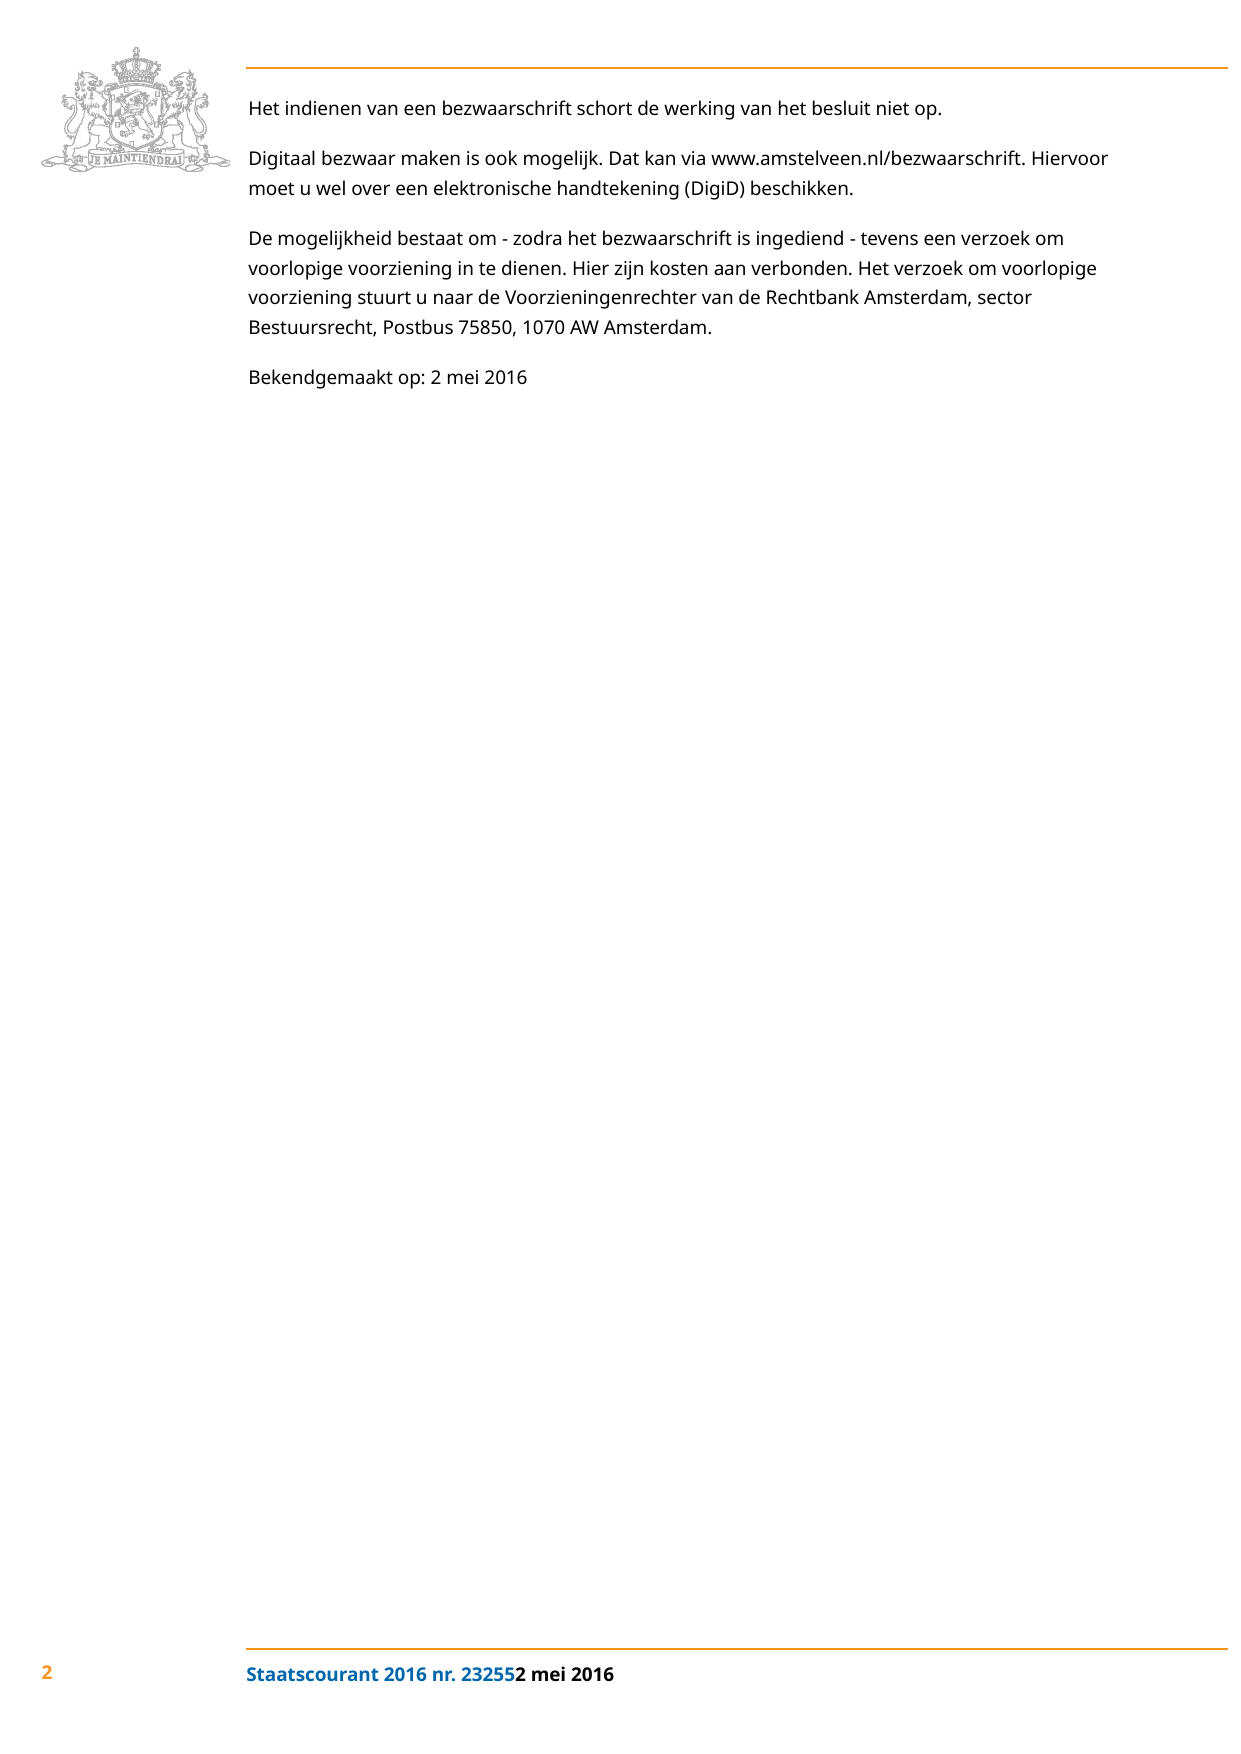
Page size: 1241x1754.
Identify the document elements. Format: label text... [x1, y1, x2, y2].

text Bekendgemaakt op: 2 mei 2016 [248, 364, 1152, 390]
text De mogelijkheid bestaat om - zodra het bezwaarschrift is ingediend - tevens een verzoek om voorlopige voorziening in te dienen. Hier zijn kosten aan verbonden. Het verzoek om voorlopige voorziening stuurt u naar de Voorzieningenrechter van de Rechtbank Amsterdam, sector Bestuursrecht, Postbus 75850, 1070 AW Amsterdam. [248, 225, 1152, 340]
text Het indienen van een bezwaarschrift schort de werking van het besluit niet op. [248, 95, 1152, 121]
text Digitaal bezwaar maken is ook mogelijk. Dat kan via www.amstelveen.nl/bezwaarschrift. Hiervoor moet u wel over een elektronische handtekening (DigiD) beschikken. [248, 145, 1152, 201]
picture [41, 47, 231, 172]
